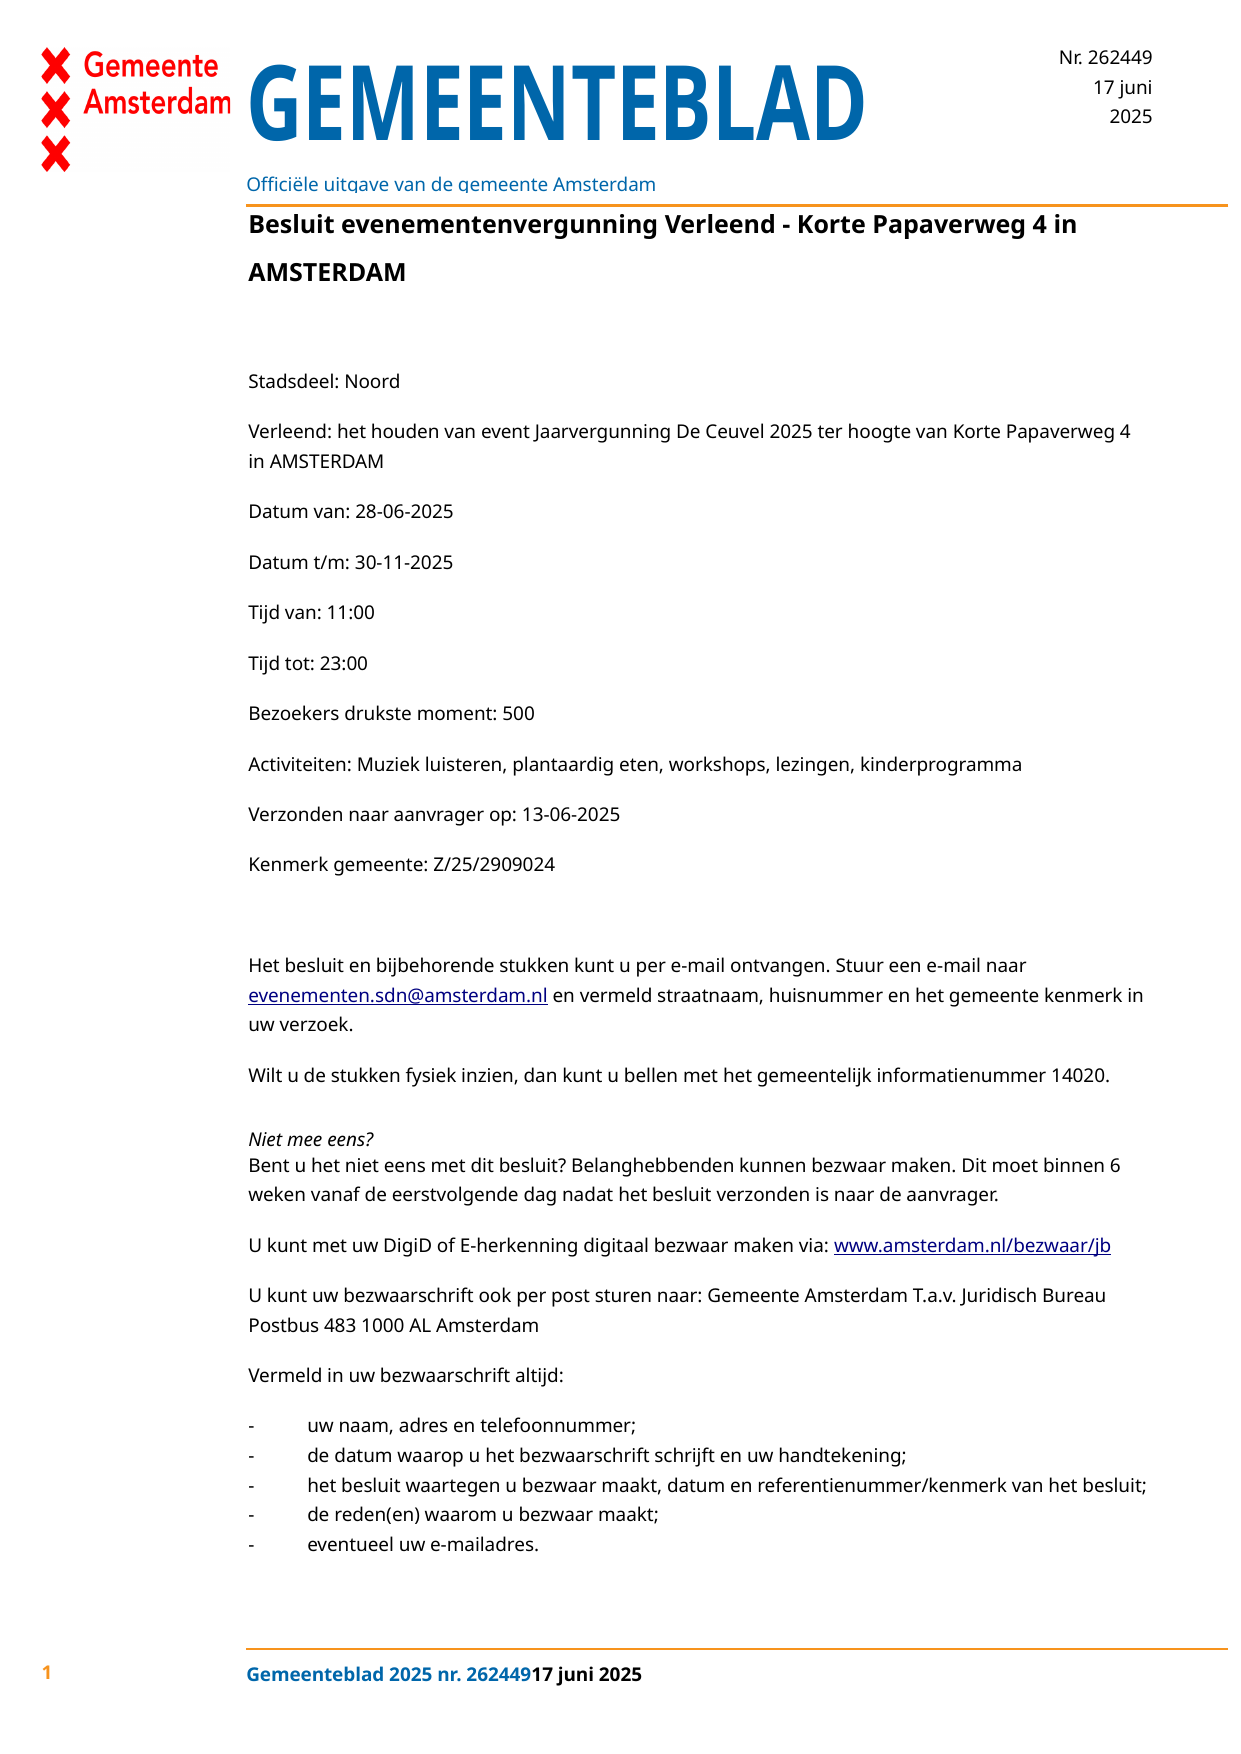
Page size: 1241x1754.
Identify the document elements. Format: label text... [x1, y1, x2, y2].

text Activiteiten: Muziek luisteren, plantaardig eten, workshops, lezingen, kinderprogramma [248, 751, 1152, 777]
text Datum t/m: 30-11-2025 [248, 549, 1152, 575]
list eventueel uw e-mailadres. [248, 1531, 1152, 1557]
text U kunt met uw DigiD of E-herkenning digitaal bezwaar maken via: www.amsterdam.nl/bezwaar/jb [248, 1232, 1152, 1257]
text Besluit evenementenvergunning Verleend - Korte Papaverweg 4 in AMSTERDAM [248, 207, 1152, 288]
text Kenmerk gemeente: Z/25/2909024 [248, 852, 1152, 877]
picture [41, 47, 231, 172]
text Wilt u de stukken fysiek inzien, dan kunt u bellen met het gemeentelijk informatienummer 14020. [248, 1062, 1152, 1088]
text Vermeld in uw bezwaarschrift altijd: [248, 1362, 1152, 1388]
text Tijd tot: 23:00 [248, 650, 1152, 676]
text Bezoekers drukste moment: 500 [248, 700, 1152, 726]
text Het besluit en bijbehorende stukken kunt u per e-mail ontvangen. Stuur een e-mail naar evenementen.sdn@amsterdam.nl en vermeld straatnaam, huisnummer en het gemeente kenmerk in uw verzoek. [248, 952, 1152, 1037]
text Bent u het niet eens met dit besluit? Belanghebbenden kunnen bezwaar maken. Dit moet binnen 6 weken vanaf de eerstvolgende dag nadat het besluit verzonden is naar de aanvrager. [248, 1152, 1152, 1207]
text Stadsdeel: Noord [248, 368, 1152, 394]
list de reden(en) waarom u bezwaar maakt; [248, 1501, 1152, 1527]
list het besluit waartegen u bezwaar maakt, datum en referentienummer/kenmerk van het besluit; [248, 1472, 1152, 1497]
text U kunt uw bezwaarschrift ook per post sturen naar: Gemeente Amsterdam T.a.v. Juridisch Bureau Postbus 483 1000 AL Amsterdam [248, 1282, 1152, 1337]
text Niet mee eens? [248, 1126, 1152, 1152]
list de datum waarop u het bezwaarschrift schrijft en uw handtekening; [248, 1442, 1152, 1468]
list uw naam, adres en telefoonnummer; [248, 1413, 1152, 1438]
text Datum van: 28-06-2025 [248, 499, 1152, 524]
text Tijd van: 11:00 [248, 599, 1152, 625]
text Verleend: het houden van event Jaarvergunning De Ceuvel 2025 ter hoogte van Korte Papaverweg 4 in AMSTERDAM [248, 419, 1152, 474]
text Verzonden naar aanvrager op: 13-06-2025 [248, 801, 1152, 827]
